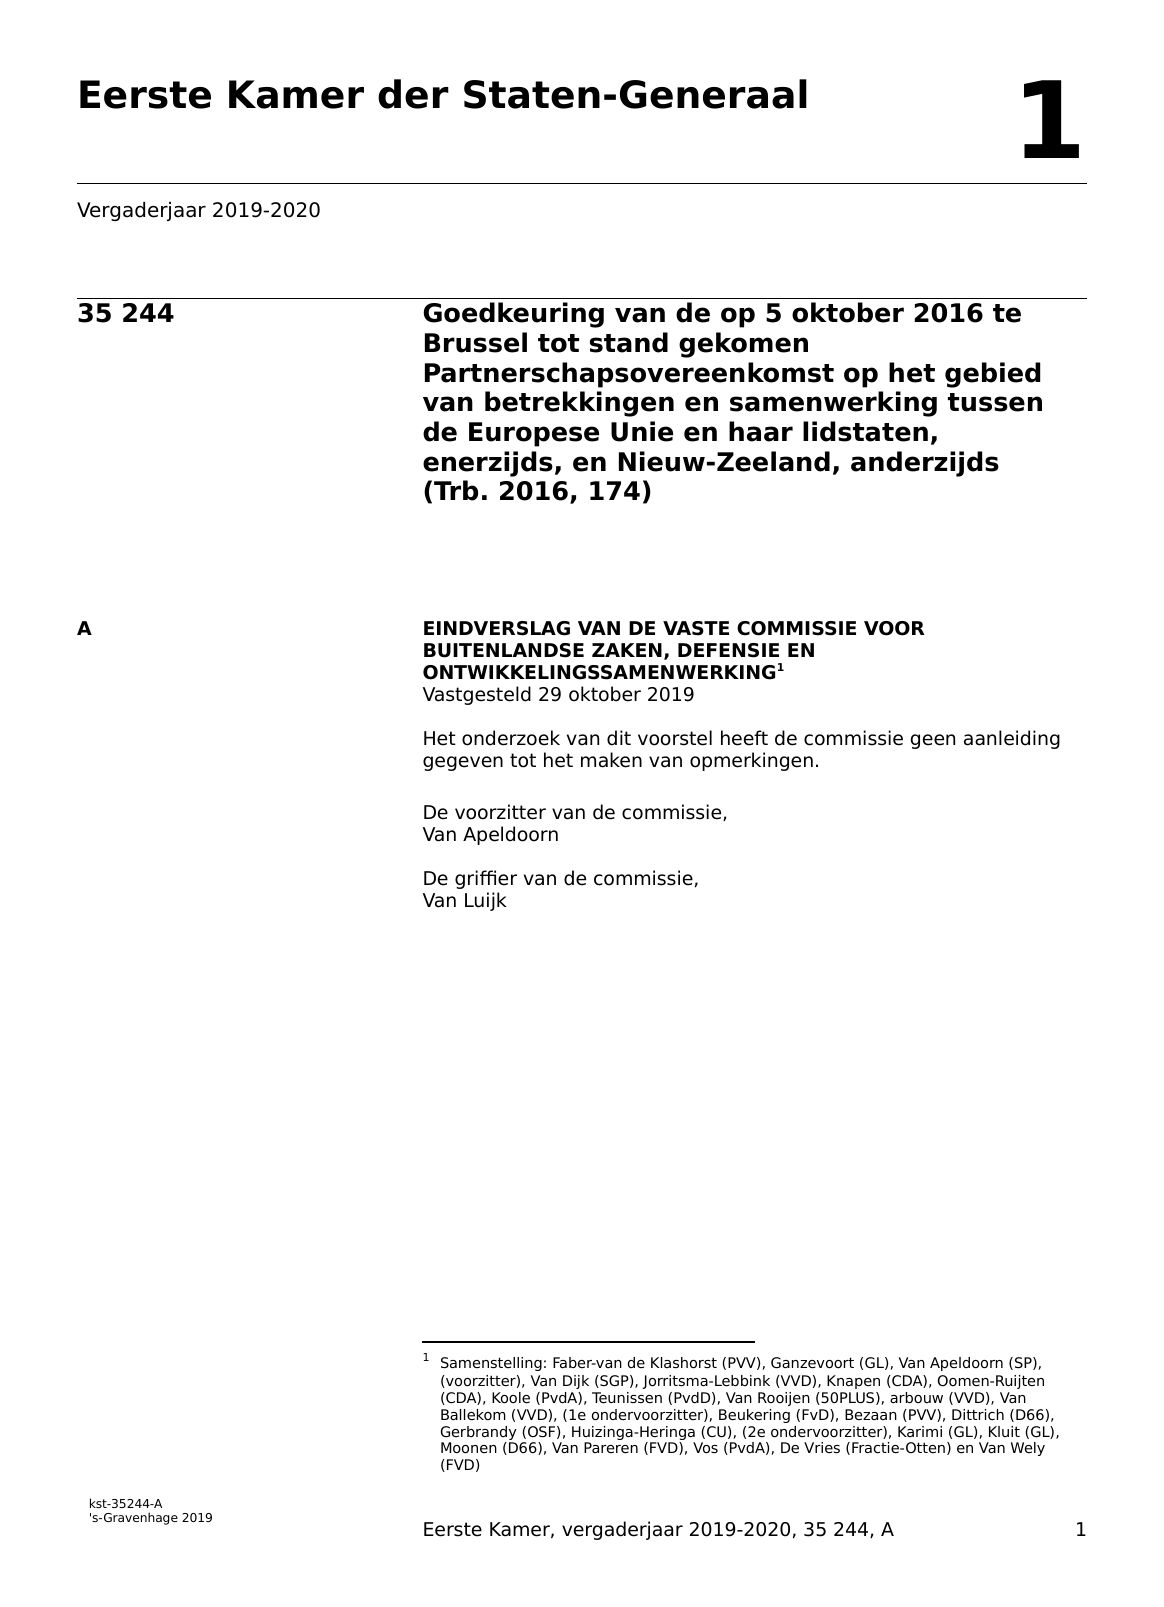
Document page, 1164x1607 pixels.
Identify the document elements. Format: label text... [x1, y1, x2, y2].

table_header Eerste Kamer der Staten-Generaal [77, 59, 886, 183]
subtitle 35 244 Goedkeuring van de op 5 oktober 2016 te Brussel tot stand gekomen Partnerschapsovereenkomst op het gebied van betrekkingen en samenwerking tussen de Europese Unie en haar lidstaten, enerzijds, en Nieuw-Zeeland, anderzijds (Trb. 2016, 174) [77, 299, 1087, 507]
table_header 1 [886, 59, 1087, 183]
text Het onderzoek van dit voorstel heeft de commissie geen aanleiding gegeven tot het maken van opmerkingen. [422, 728, 1087, 772]
table_cell Vergaderjaar 2019-2020 [77, 184, 1087, 298]
text De griffier van de commissie, Van Luijk [422, 868, 1087, 912]
text Vastgesteld 29 oktober 2019 [422, 684, 1087, 706]
text 's-Gravenhage 2019 [88, 1511, 323, 1525]
text De voorzitter van de commissie, Van Apeldoorn [422, 802, 1087, 846]
text kst-35244-A [88, 1497, 323, 1511]
text Samenstelling: Faber-van de Klashorst (PVV), Ganzevoort (GL), Van Apeldoorn (SP), (voorzitter), Van Dijk (SGP), Jorritsma-Lebbink (VVD), Knapen (CDA), Oomen-Ruijten (CDA), Koole (PvdA), Teunissen (PvdD), Van Rooijen (50PLUS), arbouw (VVD), Van Ballekom (VVD), (1e ondervoorzitter), Beukering (FvD), Bezaan (PVV), Dittrich (D66), Gerbrandy (OSF), Huizinga-Heringa (CU), (2e ondervoorzitter), Karimi (GL), Kluit (GL), Moonen (D66), Van Pareren (FVD), Vos (PvdA), De Vries (Fractie-Otten) en Van Wely (FVD) [422, 1351, 1087, 1474]
subtitle A EINDVERSLAG VAN DE VASTE COMMISSIE VOOR BUITENLANDSE ZAKEN, DEFENSIE EN ONTWIKKELINGSSAMENWERKING [77, 618, 1087, 684]
